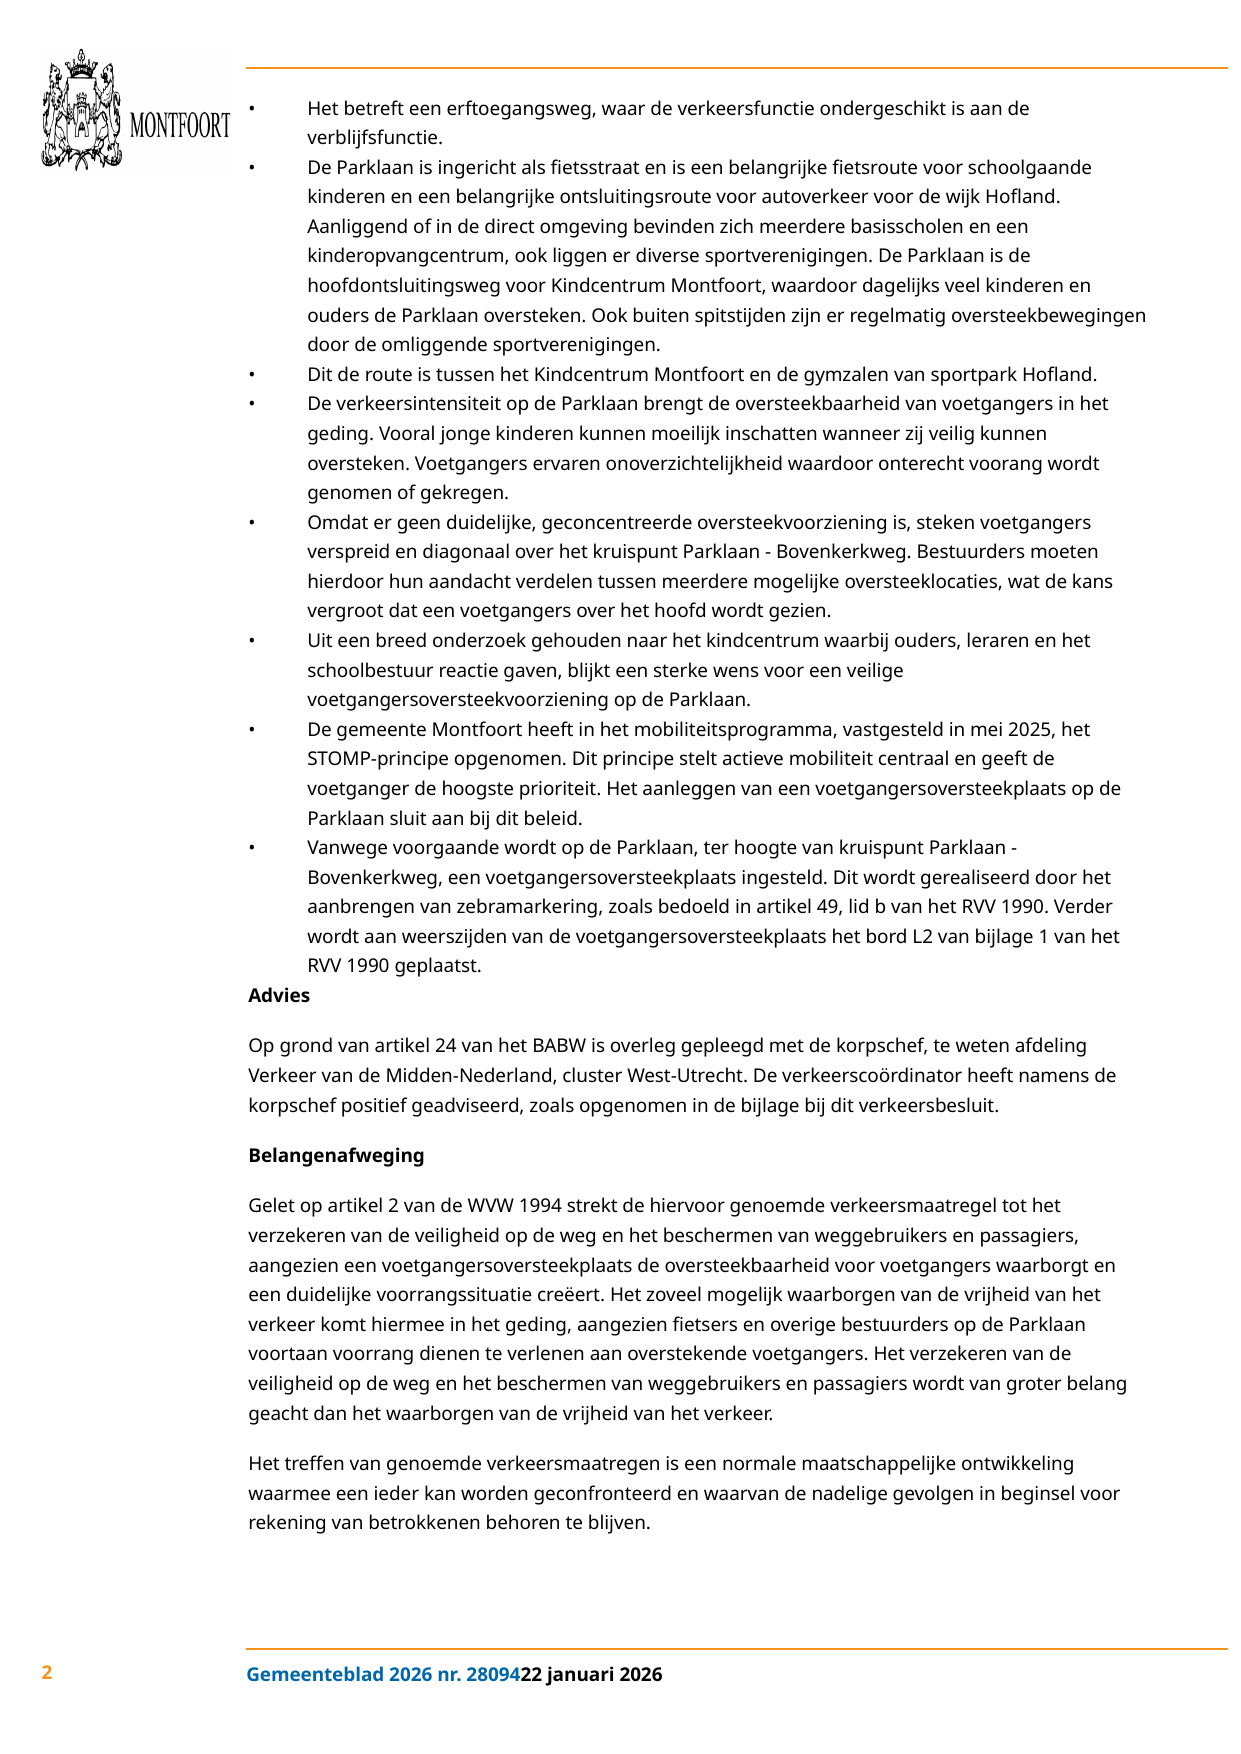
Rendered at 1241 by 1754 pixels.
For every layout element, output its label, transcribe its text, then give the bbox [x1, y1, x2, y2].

text Op grond van artikel 24 van het BABW is overleg gepleegd met de korpschef, te weten afdeling Verkeer van de Midden-Nederland, cluster West-Utrecht. De verkeerscoördinator heeft namens de korpschef positief geadviseerd, zoals opgenomen in de bijlage bij dit verkeersbesluit. [248, 1033, 1152, 1118]
list De verkeersintensiteit op de Parklaan brengt de oversteekbaarheid van voetgangers in het geding. Vooral jonge kinderen kunnen moeilijk inschatten wanneer zij veilig kunnen oversteken. Voetgangers ervaren onoverzichtelijkheid waardoor onterecht voorang wordt genomen of gekregen. [248, 391, 1152, 505]
text Gelet op artikel 2 van de WVW 1994 strekt de hiervoor genoemde verkeersmaatregel tot het verzekeren van de veiligheid op de weg en het beschermen van weggebruikers en passagiers, aangezien een voetgangersoversteekplaats de oversteekbaarheid voor voetgangers waarborgt en een duidelijke voorrangssituatie creëert. Het zoveel mogelijk waarborgen van de vrijheid van het verkeer komt hiermee in het geding, aangezien fietsers en overige bestuurders op de Parklaan voortaan voorrang dienen te verlenen aan overstekende voetgangers. Het verzekeren van de veiligheid op de weg en het beschermen van weggebruikers en passagiers wordt van groter belang geacht dan het waarborgen van de vrijheid van het verkeer. [248, 1193, 1152, 1426]
list De Parklaan is ingericht als fietsstraat en is een belangrijke fietsroute voor schoolgaande kinderen en een belangrijke ontsluitingsroute voor autoverkeer voor de wijk Hofland. Aanliggend of in de direct omgeving bevinden zich meerdere basisscholen en een kinderopvangcentrum, ook liggen er diverse sportverenigingen. De Parklaan is de hoofdontsluitingsweg voor Kindcentrum Montfoort, waardoor dagelijks veel kinderen en ouders de Parklaan oversteken. Ook buiten spitstijden zijn er regelmatig oversteekbewegingen door de omliggende sportverenigingen. [248, 154, 1152, 357]
list Vanwege voorgaande wordt op de Parklaan, ter hoogte van kruispunt Parklaan - Bovenkerkweg, een voetgangersoversteekplaats ingesteld. Dit wordt gerealiseerd door het aanbrengen van zebramarkering, zoals bedoeld in artikel 49, lid b van het RVV 1990. Verder wordt aan weerszijden van de voetgangersoversteekplaats het bord L2 van bijlage 1 van het RVV 1990 geplaatst. [248, 834, 1152, 978]
text Het treffen van genoemde verkeersmaatregen is een normale maatschappelijke ontwikkeling waarmee een ieder kan worden geconfronteerd en waarvan de nadelige gevolgen in beginsel voor rekening van betrokkenen behoren te blijven. [248, 1450, 1152, 1535]
list De gemeente Montfoort heeft in het mobiliteitsprogramma, vastgesteld in mei 2025, het STOMP-principe opgenomen. Dit principe stelt actieve mobiliteit centraal en geeft de voetganger de hoogste prioriteit. Het aanleggen van een voetgangersoversteekplaats op de Parklaan sluit aan bij dit beleid. [248, 716, 1152, 831]
list Dit de route is tussen het Kindcentrum Montfoort en de gymzalen van sportpark Hofland. [248, 361, 1152, 387]
list Uit een breed onderzoek gehouden naar het kindcentrum waarbij ouders, leraren en het schoolbestuur reactie gaven, blijkt een sterke wens voor een veilige voetgangersoversteekvoorziening op de Parklaan. [248, 627, 1152, 712]
list Omdat er geen duidelijke, geconcentreerde oversteekvoorziening is, steken voetgangers verspreid en diagonaal over het kruispunt Parklaan - Bovenkerkweg. Bestuurders moeten hierdoor hun aandacht verdelen tussen meerdere mogelijke oversteeklocaties, wat de kans vergroot dat een voetgangers over het hoofd wordt gezien. [248, 509, 1152, 623]
picture [41, 47, 231, 172]
text Belangenafweging [248, 1142, 1152, 1168]
list Het betreft een erftoegangsweg, waar de verkeersfunctie ondergeschikt is aan de verblijfsfunctie. [248, 95, 1152, 150]
text Advies [248, 982, 1152, 1008]
